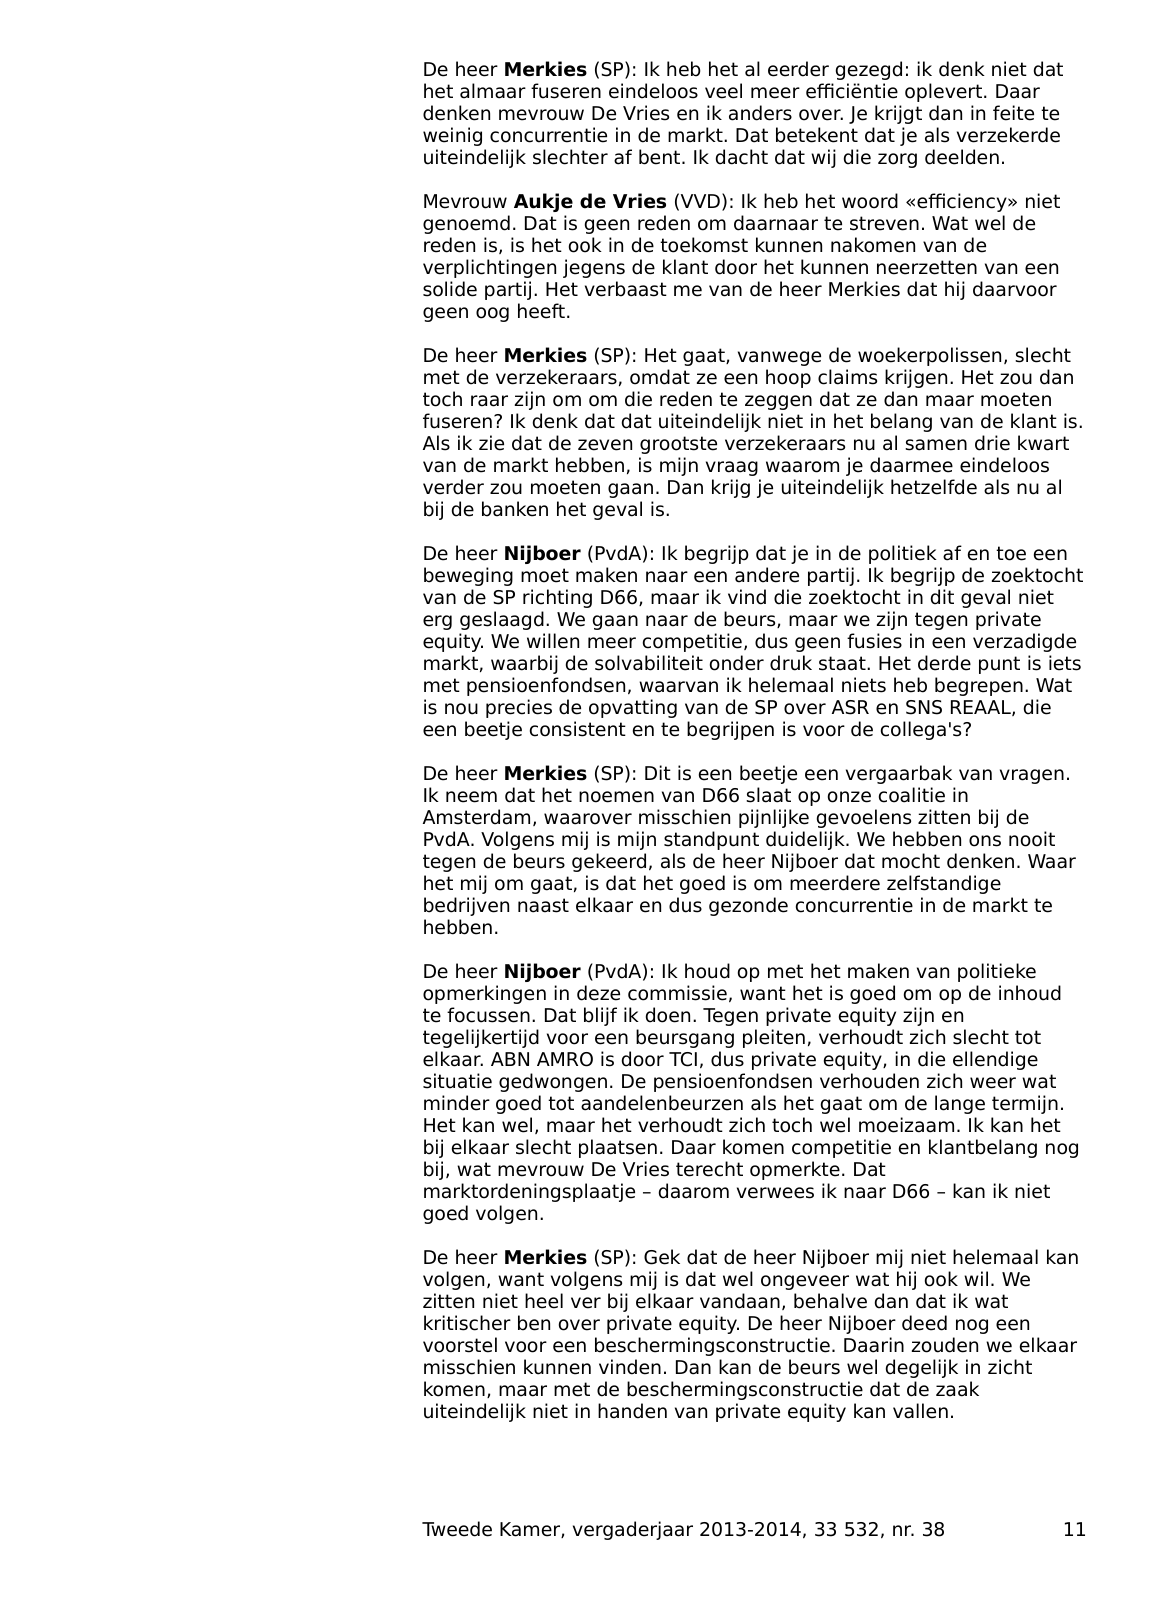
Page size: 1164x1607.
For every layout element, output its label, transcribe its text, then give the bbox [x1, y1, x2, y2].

text De heer Merkies (SP): Het gaat, vanwege de woekerpolissen, slecht met de verzekeraars, omdat ze een hoop claims krijgen. Het zou dan toch raar zijn om om die reden te zeggen dat ze dan maar moeten fuseren? Ik denk dat dat uiteindelijk niet in het belang van de klant is. Als ik zie dat de zeven grootste verzekeraars nu al samen drie kwart van de markt hebben, is mijn vraag waarom je daarmee eindeloos verder zou moeten gaan. Dan krijg je uiteindelijk hetzelfde als nu al bij de banken het geval is. [422, 345, 1087, 521]
text De heer Merkies (SP): Dit is een beetje een vergaarbak van vragen. Ik neem dat het noemen van D66 slaat op onze coalitie in Amsterdam, waarover misschien pijnlijke gevoelens zitten bij de PvdA. Volgens mij is mijn standpunt duidelijk. We hebben ons nooit tegen de beurs gekeerd, als de heer Nijboer dat mocht denken. Waar het mij om gaat, is dat het goed is om meerdere zelfstandige bedrijven naast elkaar en dus gezonde concurrentie in de markt te hebben. [422, 763, 1087, 939]
text Mevrouw Aukje de Vries (VVD): Ik heb het woord «efficiency» niet genoemd. Dat is geen reden om daarnaar te streven. Wat wel de reden is, is het ook in de toekomst kunnen nakomen van de verplichtingen jegens de klant door het kunnen neerzetten van een solide partij. Het verbaast me van de heer Merkies dat hij daarvoor geen oog heeft. [422, 191, 1087, 323]
text De heer Nijboer (PvdA): Ik houd op met het maken van politieke opmerkingen in deze commissie, want het is goed om op de inhoud te focussen. Dat blijf ik doen. Tegen private equity zijn en tegelijkertijd voor een beursgang pleiten, verhoudt zich slecht tot elkaar. ABN AMRO is door TCI, dus private equity, in die ellendige situatie gedwongen. De pensioenfondsen verhouden zich weer wat minder goed tot aandelenbeurzen als het gaat om de lange termijn. Het kan wel, maar het verhoudt zich toch wel moeizaam. Ik kan het bij elkaar slecht plaatsen. Daar komen competitie en klantbelang nog bij, wat mevrouw De Vries terecht opmerkte. Dat marktordeningsplaatje – daarom verwees ik naar D66 – kan ik niet goed volgen. [422, 961, 1087, 1225]
text De heer Merkies (SP): Gek dat de heer Nijboer mij niet helemaal kan volgen, want volgens mij is dat wel ongeveer wat hij ook wil. We zitten niet heel ver bij elkaar vandaan, behalve dan dat ik wat kritischer ben over private equity. De heer Nijboer deed nog een voorstel voor een beschermingsconstructie. Daarin zouden we elkaar misschien kunnen vinden. Dan kan de beurs wel degelijk in zicht komen, maar met de beschermingsconstructie dat de zaak uiteindelijk niet in handen van private equity kan vallen. [422, 1247, 1087, 1423]
text De heer Merkies (SP): Ik heb het al eerder gezegd: ik denk niet dat het almaar fuseren eindeloos veel meer efficiëntie oplevert. Daar denken mevrouw De Vries en ik anders over. Je krijgt dan in feite te weinig concurrentie in de markt. Dat betekent dat je als verzekerde uiteindelijk slechter af bent. Ik dacht dat wij die zorg deelden. [422, 59, 1087, 169]
text De heer Nijboer (PvdA): Ik begrijp dat je in de politiek af en toe een beweging moet maken naar een andere partij. Ik begrijp de zoektocht van de SP richting D66, maar ik vind die zoektocht in dit geval niet erg geslaagd. We gaan naar de beurs, maar we zijn tegen private equity. We willen meer competitie, dus geen fusies in een verzadigde markt, waarbij de solvabiliteit onder druk staat. Het derde punt is iets met pensioenfondsen, waarvan ik helemaal niets heb begrepen. Wat is nou precies de opvatting van de SP over ASR en SNS REAAL, die een beetje consistent en te begrijpen is voor de collega's? [422, 543, 1087, 741]
